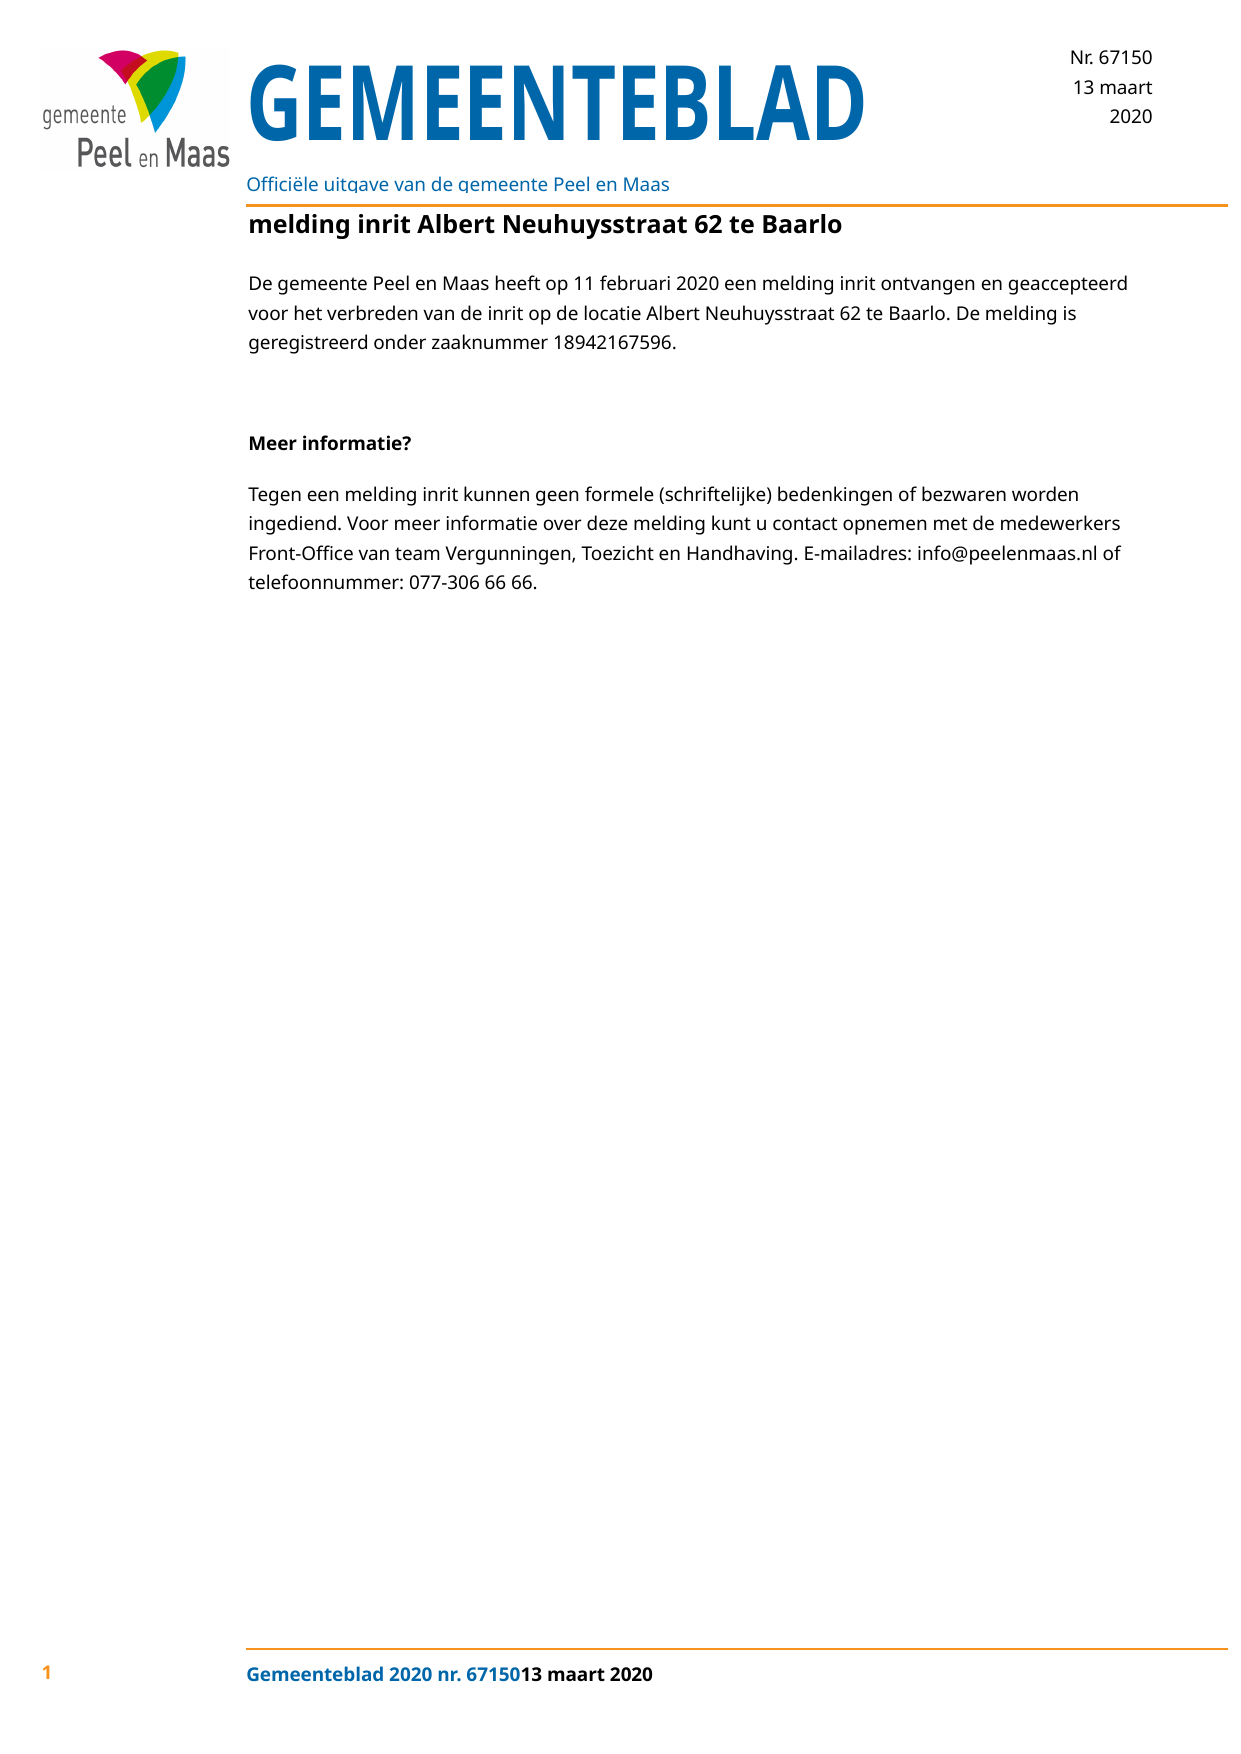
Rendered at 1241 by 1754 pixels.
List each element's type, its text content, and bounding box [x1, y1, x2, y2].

text Meer informatie? [248, 430, 1152, 456]
text melding inrit Albert Neuhuysstraat 62 te Baarlo [248, 207, 1152, 241]
picture [41, 47, 231, 172]
text Tegen een melding inrit kunnen geen formele (schriftelijke) bedenkingen of bezwaren worden ingediend. Voor meer informatie over deze melding kunt u contact opnemen met de medewerkers Front-Office van team Vergunningen, Toezicht en Handhaving. E-mailadres: info@peelenmaas.nl of telefoonnummer: 077-306 66 66. [248, 481, 1152, 595]
text De gemeente Peel en Maas heeft op 11 februari 2020 een melding inrit ontvangen en geaccepteerd voor het verbreden van de inrit op de locatie Albert Neuhuysstraat 62 te Baarlo. De melding is geregistreerd onder zaaknummer 18942167596. [248, 270, 1152, 355]
